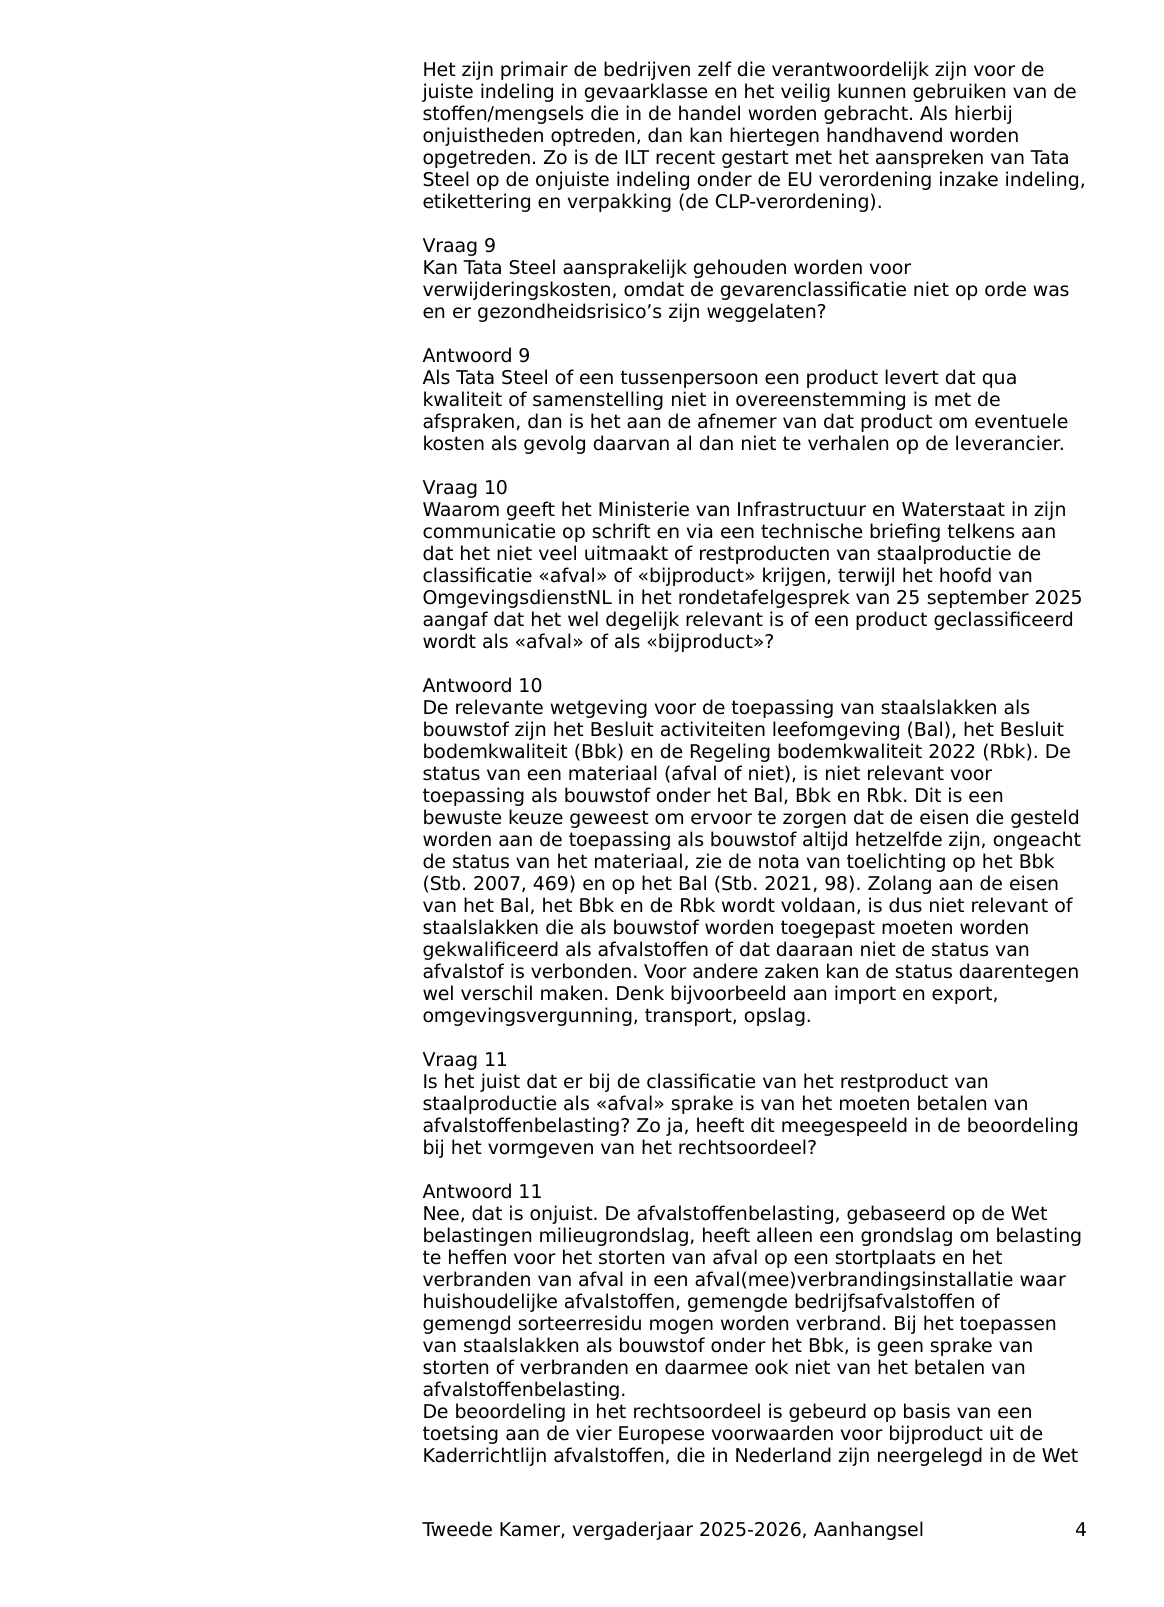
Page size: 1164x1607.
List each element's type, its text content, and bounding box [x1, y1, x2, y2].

text Vraag 11 [422, 1049, 1087, 1071]
text Nee, dat is onjuist. De afvalstoffenbelasting, gebaseerd op de Wet belastingen milieugrondslag, heeft alleen een grondslag om belasting te heffen voor het storten van afval op een stortplaats en het verbranden van afval in een afval(mee)verbrandingsinstallatie waar huishoudelijke afvalstoffen, gemengde bedrijfsafvalstoffen of gemengd sorteerresidu mogen worden verbrand. Bij het toepassen van staalslakken als bouwstof onder het Bbk, is geen sprake van storten of verbranden en daarmee ook niet van het betalen van afvalstoffenbelasting. [422, 1203, 1087, 1401]
text De relevante wetgeving voor de toepassing van staalslakken als bouwstof zijn het Besluit activiteiten leefomgeving (Bal), het Besluit bodemkwaliteit (Bbk) en de Regeling bodemkwaliteit 2022 (Rbk). De status van een materiaal (afval of niet), is niet relevant voor toepassing als bouwstof onder het Bal, Bbk en Rbk. Dit is een bewuste keuze geweest om ervoor te zorgen dat de eisen die gesteld worden aan de toepassing als bouwstof altijd hetzelfde zijn, ongeacht de status van het materiaal, zie de nota van toelichting op het Bbk (Stb. 2007, 469) en op het Bal (Stb. 2021, 98). Zolang aan de eisen van het Bal, het Bbk en de Rbk wordt voldaan, is dus niet relevant of staalslakken die als bouwstof worden toegepast moeten worden gekwalificeerd als afvalstoffen of dat daaraan niet de status van afvalstof is verbonden. Voor andere zaken kan de status daarentegen wel verschil maken. Denk bijvoorbeeld aan import en export, omgevingsvergunning, transport, opslag. [422, 697, 1087, 1027]
text Kan Tata Steel aansprakelijk gehouden worden voor verwijderingskosten, omdat de gevarenclassificatie niet op orde was en er gezondheidsrisico’s zijn weggelaten? [422, 257, 1087, 323]
text Waarom geeft het Ministerie van Infrastructuur en Waterstaat in zijn communicatie op schrift en via een technische briefing telkens aan dat het niet veel uitmaakt of restproducten van staalproductie de classificatie «afval» of «bijproduct» krijgen, terwijl het hoofd van OmgevingsdienstNL in het rondetafelgesprek van 25 september 2025 aangaf dat het wel degelijk relevant is of een product geclassificeerd wordt als «afval» of als «bijproduct»? [422, 499, 1087, 653]
text Is het juist dat er bij de classificatie van het restproduct van staalproductie als «afval» sprake is van het moeten betalen van afvalstoffenbelasting? Zo ja, heeft dit meegespeeld in de beoordeling bij het vormgeven van het rechtsoordeel? [422, 1071, 1087, 1159]
text Antwoord 9 [422, 345, 1087, 367]
text Vraag 9 [422, 235, 1087, 257]
text Het zijn primair de bedrijven zelf die verantwoordelijk zijn voor de juiste indeling in gevaarklasse en het veilig kunnen gebruiken van de stoffen/mengsels die in de handel worden gebracht. Als hierbij onjuistheden optreden, dan kan hiertegen handhavend worden opgetreden. Zo is de ILT recent gestart met het aanspreken van Tata Steel op de onjuiste indeling onder de EU verordening inzake indeling, etikettering en verpakking (de CLP-verordening). [422, 59, 1087, 213]
text Vraag 10 [422, 477, 1087, 499]
text Antwoord 10 [422, 675, 1087, 697]
text Als Tata Steel of een tussenpersoon een product levert dat qua kwaliteit of samenstelling niet in overeenstemming is met de afspraken, dan is het aan de afnemer van dat product om eventuele kosten als gevolg daarvan al dan niet te verhalen op de leverancier. [422, 367, 1087, 455]
text De beoordeling in het rechtsoordeel is gebeurd op basis van een toetsing aan de vier Europese voorwaarden voor bijproduct uit de Kaderrichtlijn afvalstoffen, die in Nederland zijn neergelegd in de Wet [422, 1401, 1087, 1467]
text Antwoord 11 [422, 1181, 1087, 1203]
